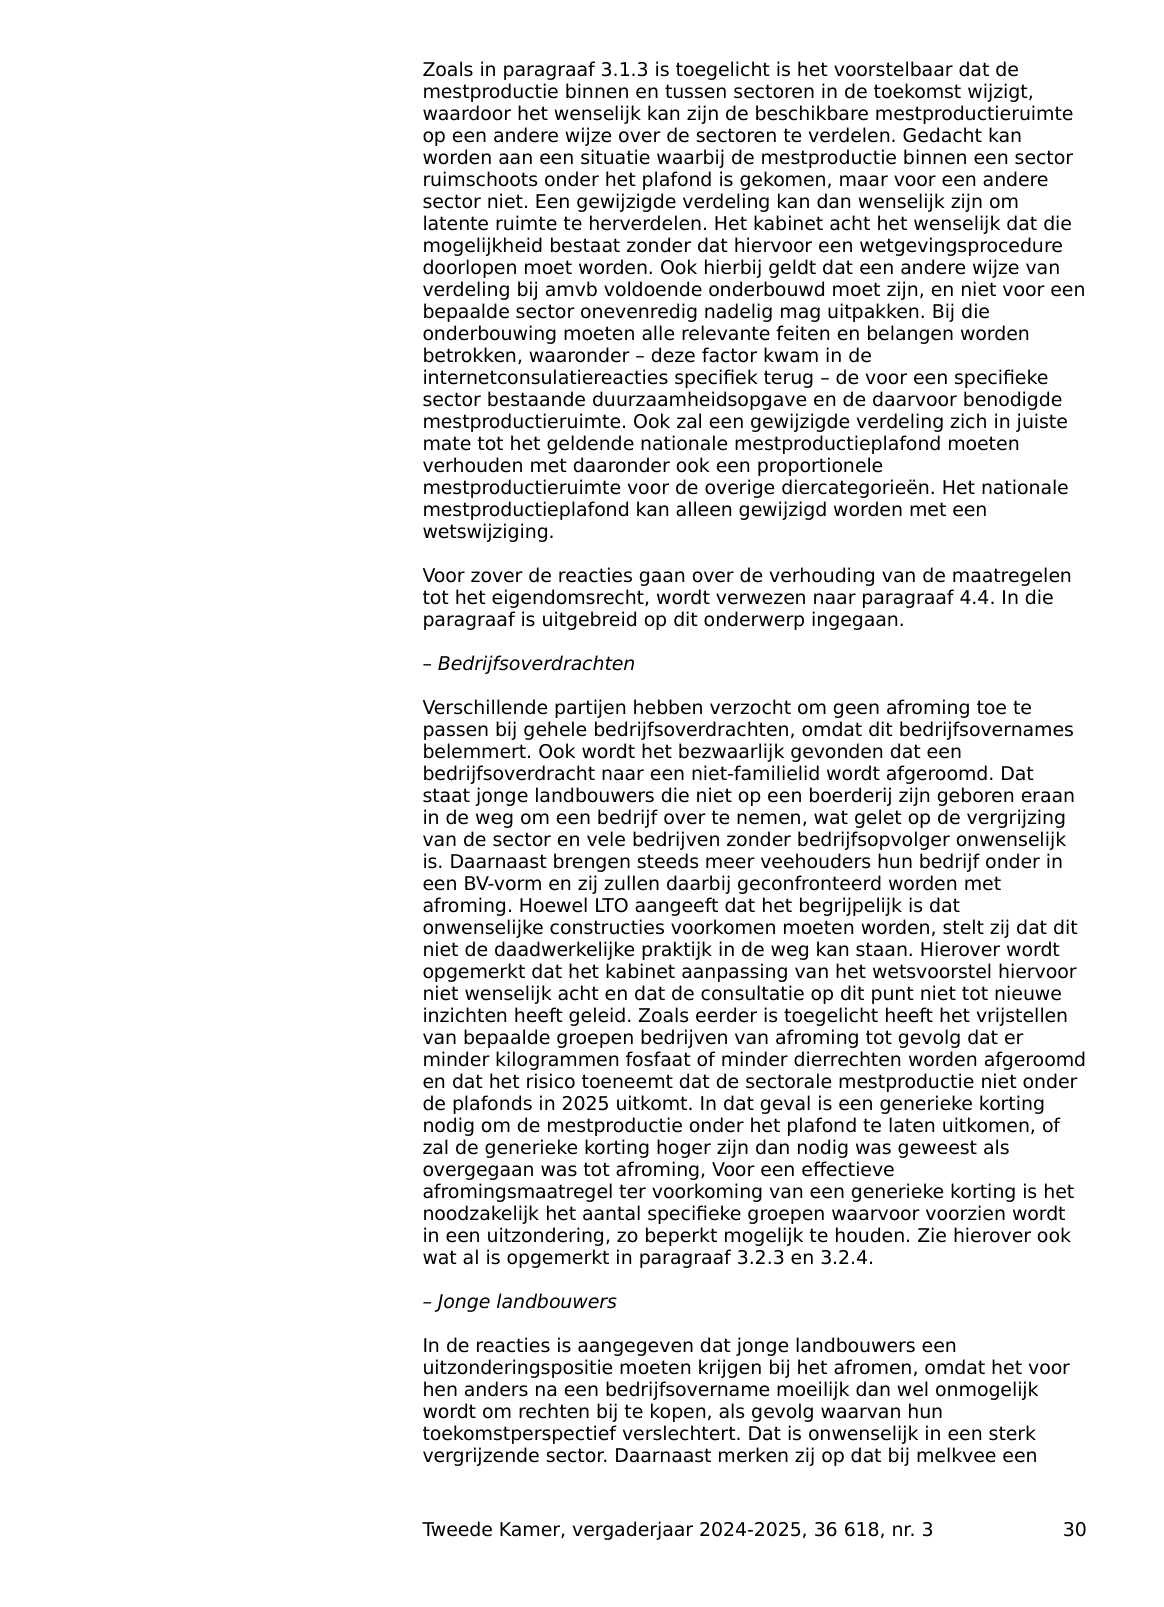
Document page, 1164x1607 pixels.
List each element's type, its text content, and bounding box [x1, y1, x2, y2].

subtitle – Bedrijfsoverdrachten [422, 653, 1087, 675]
text In de reacties is aangegeven dat jonge landbouwers een uitzonderingspositie moeten krijgen bij het afromen, omdat het voor hen anders na een bedrijfsovername moeilijk dan wel onmogelijk wordt om rechten bij te kopen, als gevolg waarvan hun toekomstperspectief verslechtert. Dat is onwenselijk in een sterk vergrijzende sector. Daarnaast merken zij op dat bij melkvee een [422, 1335, 1087, 1467]
subtitle – Jonge landbouwers [422, 1291, 1087, 1313]
text Zoals in paragraaf 3.1.3 is toegelicht is het voorstelbaar dat de mestproductie binnen en tussen sectoren in de toekomst wijzigt, waardoor het wenselijk kan zijn de beschikbare mestproductieruimte op een andere wijze over de sectoren te verdelen. Gedacht kan worden aan een situatie waarbij de mestproductie binnen een sector ruimschoots onder het plafond is gekomen, maar voor een andere sector niet. Een gewijzigde verdeling kan dan wenselijk zijn om latente ruimte te herverdelen. Het kabinet acht het wenselijk dat die mogelijkheid bestaat zonder dat hiervoor een wetgevingsprocedure doorlopen moet worden. Ook hierbij geldt dat een andere wijze van verdeling bij amvb voldoende onderbouwd moet zijn, en niet voor een bepaalde sector onevenredig nadelig mag uitpakken. Bij die onderbouwing moeten alle relevante feiten en belangen worden betrokken, waaronder – deze factor kwam in de internetconsulatiereacties specifiek terug – de voor een specifieke sector bestaande duurzaamheidsopgave en de daarvoor benodigde mestproductieruimte. Ook zal een gewijzigde verdeling zich in juiste mate tot het geldende nationale mestproductieplafond moeten verhouden met daaronder ook een proportionele mestproductieruimte voor de overige diercategorieën. Het nationale mestproductieplafond kan alleen gewijzigd worden met een wetswijziging. [422, 59, 1087, 543]
text Verschillende partijen hebben verzocht om geen afroming toe te passen bij gehele bedrijfsoverdrachten, omdat dit bedrijfsovernames belemmert. Ook wordt het bezwaarlijk gevonden dat een bedrijfsoverdracht naar een niet-familielid wordt afgeroomd. Dat staat jonge landbouwers die niet op een boerderij zijn geboren eraan in de weg om een bedrijf over te nemen, wat gelet op de vergrijzing van de sector en vele bedrijven zonder bedrijfsopvolger onwenselijk is. Daarnaast brengen steeds meer veehouders hun bedrijf onder in een BV-vorm en zij zullen daarbij geconfronteerd worden met afroming. Hoewel LTO aangeeft dat het begrijpelijk is dat onwenselijke constructies voorkomen moeten worden, stelt zij dat dit niet de daadwerkelijke praktijk in de weg kan staan. Hierover wordt opgemerkt dat het kabinet aanpassing van het wetsvoorstel hiervoor niet wenselijk acht en dat de consultatie op dit punt niet tot nieuwe inzichten heeft geleid. Zoals eerder is toegelicht heeft het vrijstellen van bepaalde groepen bedrijven van afroming tot gevolg dat er minder kilogrammen fosfaat of minder dierrechten worden afgeroomd en dat het risico toeneemt dat de sectorale mestproductie niet onder de plafonds in 2025 uitkomt. In dat geval is een generieke korting nodig om de mestproductie onder het plafond te laten uitkomen, of zal de generieke korting hoger zijn dan nodig was geweest als overgegaan was tot afroming, Voor een effectieve afromingsmaatregel ter voorkoming van een generieke korting is het noodzakelijk het aantal specifieke groepen waarvoor voorzien wordt in een uitzondering, zo beperkt mogelijk te houden. Zie hierover ook wat al is opgemerkt in paragraaf 3.2.3 en 3.2.4. [422, 697, 1087, 1268]
text Voor zover de reacties gaan over de verhouding van de maatregelen tot het eigendomsrecht, wordt verwezen naar paragraaf 4.4. In die paragraaf is uitgebreid op dit onderwerp ingegaan. [422, 565, 1087, 631]
